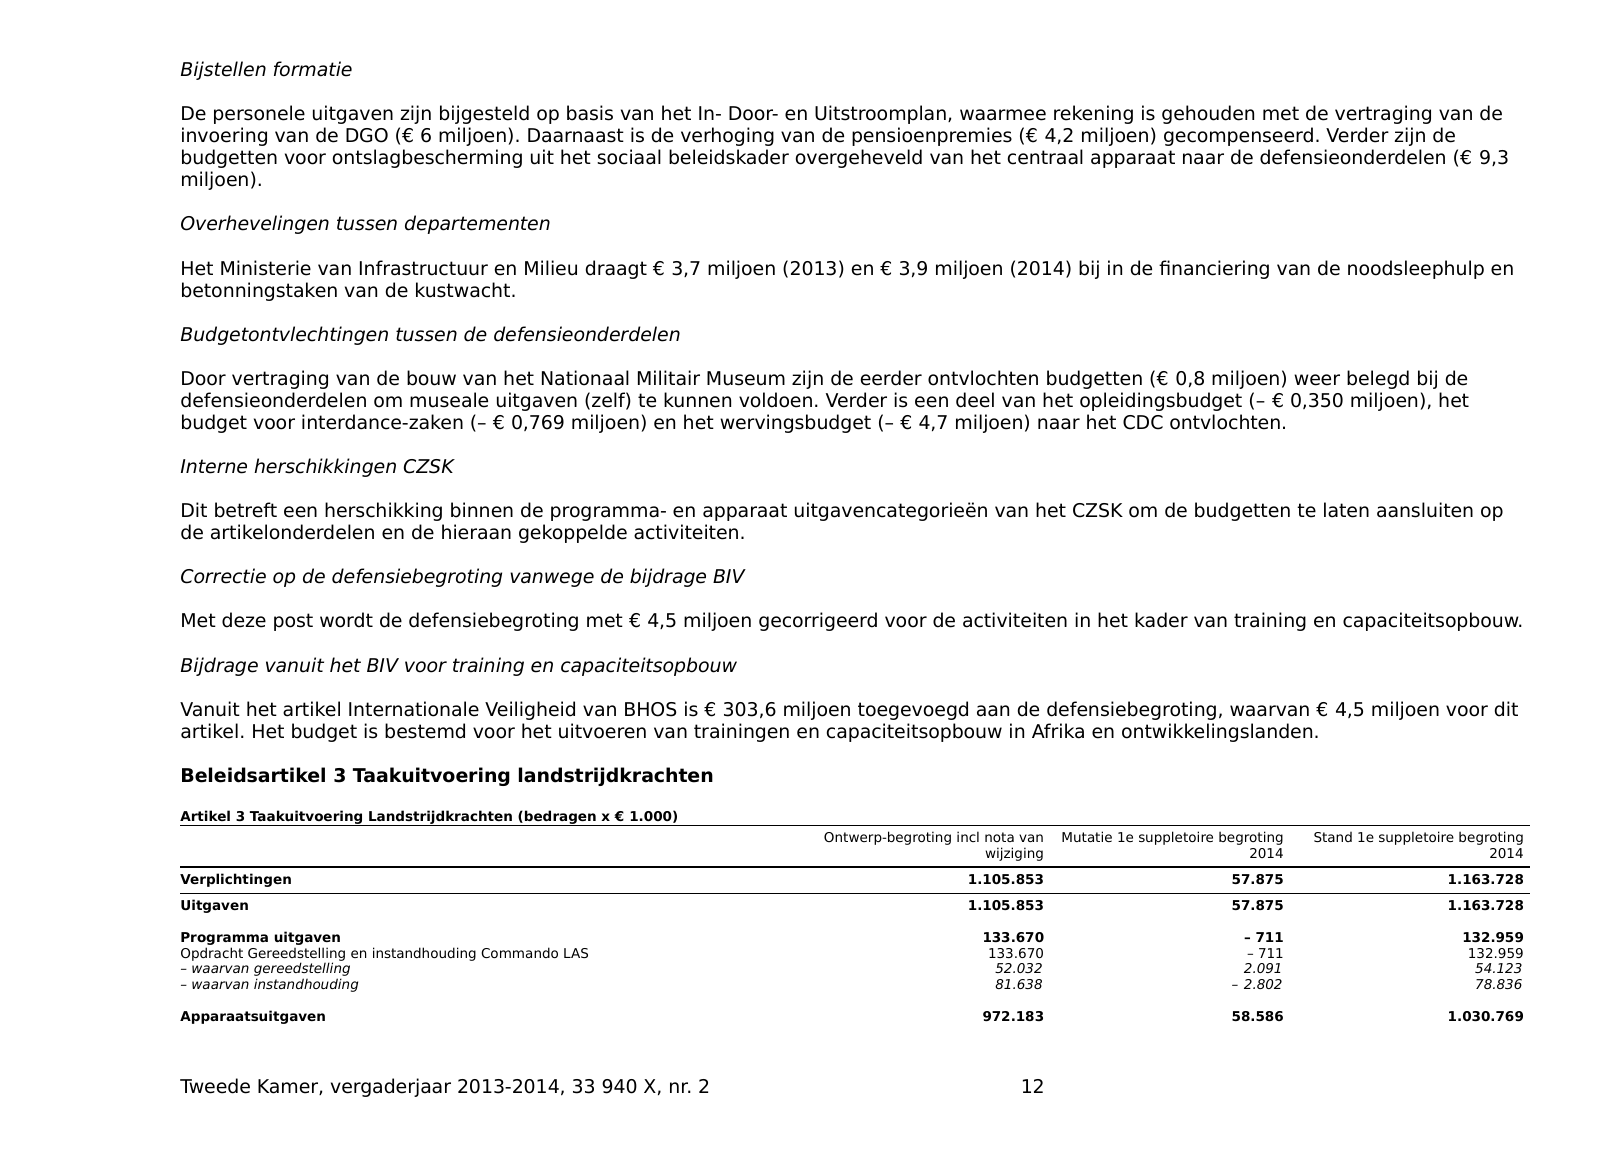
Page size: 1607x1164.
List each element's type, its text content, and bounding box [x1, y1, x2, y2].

table_cell [1290, 993, 1529, 1008]
subtitle Beleidsartikel 3 Taakuitvoering landstrijdkrachten [180, 765, 1529, 787]
table_cell 1.105.853 [810, 894, 1050, 914]
table_cell 57.875 [1050, 894, 1289, 914]
table_cell 132.959 [1290, 930, 1529, 945]
text Door vertraging van de bouw van het Nationaal Militair Museum zijn de eerder ontvlochten budgetten (€ 0,8 miljoen) weer belegd bij de defensieonderdelen om museale uitgaven (zelf) te kunnen voldoen. Verder is een deel van het opleidingsbudget (– € 0,350 miljoen), het budget voor interdance-zaken (– € 0,769 miljoen) en het wervingsbudget (– € 4,7 miljoen) naar het CDC ontvlochten. [180, 368, 1529, 434]
text Dit betreft een herschikking binnen de programma- en apparaat uitgavencategorieën van het CZSK om de budgetten te laten aansluiten op de artikelonderdelen en de hieraan gekoppelde activiteiten. [180, 500, 1529, 544]
table_cell 78.836 [1290, 977, 1529, 993]
table_cell [1050, 914, 1289, 930]
table_cell [180, 993, 810, 1008]
subtitle Correctie op de defensiebegroting vanwege de bijdrage BIV [180, 566, 1529, 588]
table_cell 52.032 [810, 961, 1050, 977]
table_cell Uitgaven [180, 894, 810, 914]
table_cell [810, 914, 1050, 930]
table_cell 58.586 [1050, 1008, 1289, 1024]
table_cell Apparaatsuitgaven [180, 1008, 810, 1024]
table_header Artikel 3 Taakuitvoering Landstrijdkrachten (bedragen x € 1.000) [180, 809, 1529, 824]
table_cell 1.163.728 [1290, 868, 1529, 892]
table_cell Verplichtingen [180, 868, 810, 892]
table_cell 1.163.728 [1290, 894, 1529, 914]
table_cell 133.670 [810, 945, 1050, 961]
table_cell Opdracht Gereedstelling en instandhouding Commando LAS [180, 945, 810, 961]
table_cell – 2.802 [1050, 977, 1289, 993]
table_cell 132.959 [1290, 945, 1529, 961]
subtitle Overhevelingen tussen departementen [180, 213, 1529, 235]
table_cell [1050, 993, 1289, 1008]
table_cell 81.638 [810, 977, 1050, 993]
table_cell 972.183 [810, 1008, 1050, 1024]
table_cell 1.030.769 [1290, 1008, 1529, 1024]
subtitle Bijstellen formatie [180, 59, 1529, 81]
subtitle Interne herschikkingen CZSK [180, 456, 1529, 478]
subtitle Bijdrage vanuit het BIV voor training en capaciteitsopbouw [180, 654, 1529, 677]
text Het Ministerie van Infrastructuur en Milieu draagt € 3,7 miljoen (2013) en € 3,9 miljoen (2014) bij in de financiering van de noodsleephulp en betonningstaken van de kustwacht. [180, 257, 1529, 301]
table_cell 54.123 [1290, 961, 1529, 977]
table_cell [810, 993, 1050, 1008]
table_cell [180, 826, 810, 866]
table_cell Programma uitgaven [180, 930, 810, 945]
text De personele uitgaven zijn bijgesteld op basis van het In- Door- en Uitstroomplan, waarmee rekening is gehouden met de vertraging van de invoering van de DGO (€ 6 miljoen). Daarnaast is de verhoging van de pensioenpremies (€ 4,2 miljoen) gecompenseerd. Verder zijn de budgetten voor ontslagbescherming uit het sociaal beleidskader overgeheveld van het centraal apparaat naar de defensieonderdelen (€ 9,3 miljoen). [180, 103, 1529, 191]
table_cell Ontwerp-begroting incl nota van wijziging [810, 826, 1050, 866]
table_cell – 711 [1050, 945, 1289, 961]
table_cell – waarvan gereedstelling [180, 961, 810, 977]
subtitle Budgetontvlechtingen tussen de defensieonderdelen [180, 324, 1529, 346]
table_cell [180, 914, 810, 930]
table_cell [1290, 914, 1529, 930]
table_cell 2.091 [1050, 961, 1289, 977]
table_cell Stand 1e suppletoire begroting 2014 [1290, 826, 1529, 866]
table_cell 1.105.853 [810, 868, 1050, 892]
text Met deze post wordt de defensiebegroting met € 4,5 miljoen gecorrigeerd voor de activiteiten in het kader van training en capaciteitsopbouw. [180, 610, 1529, 632]
table_cell – 711 [1050, 930, 1289, 945]
table_cell 133.670 [810, 930, 1050, 945]
table_cell – waarvan instandhouding [180, 977, 810, 993]
table_cell 57.875 [1050, 868, 1289, 892]
text Vanuit het artikel Internationale Veiligheid van BHOS is € 303,6 miljoen toegevoegd aan de defensiebegroting, waarvan € 4,5 miljoen voor dit artikel. Het budget is bestemd voor het uitvoeren van trainingen en capaciteitsopbouw in Afrika en ontwikkelingslanden. [180, 699, 1529, 743]
table_cell Mutatie 1e suppletoire begroting 2014 [1050, 826, 1289, 866]
